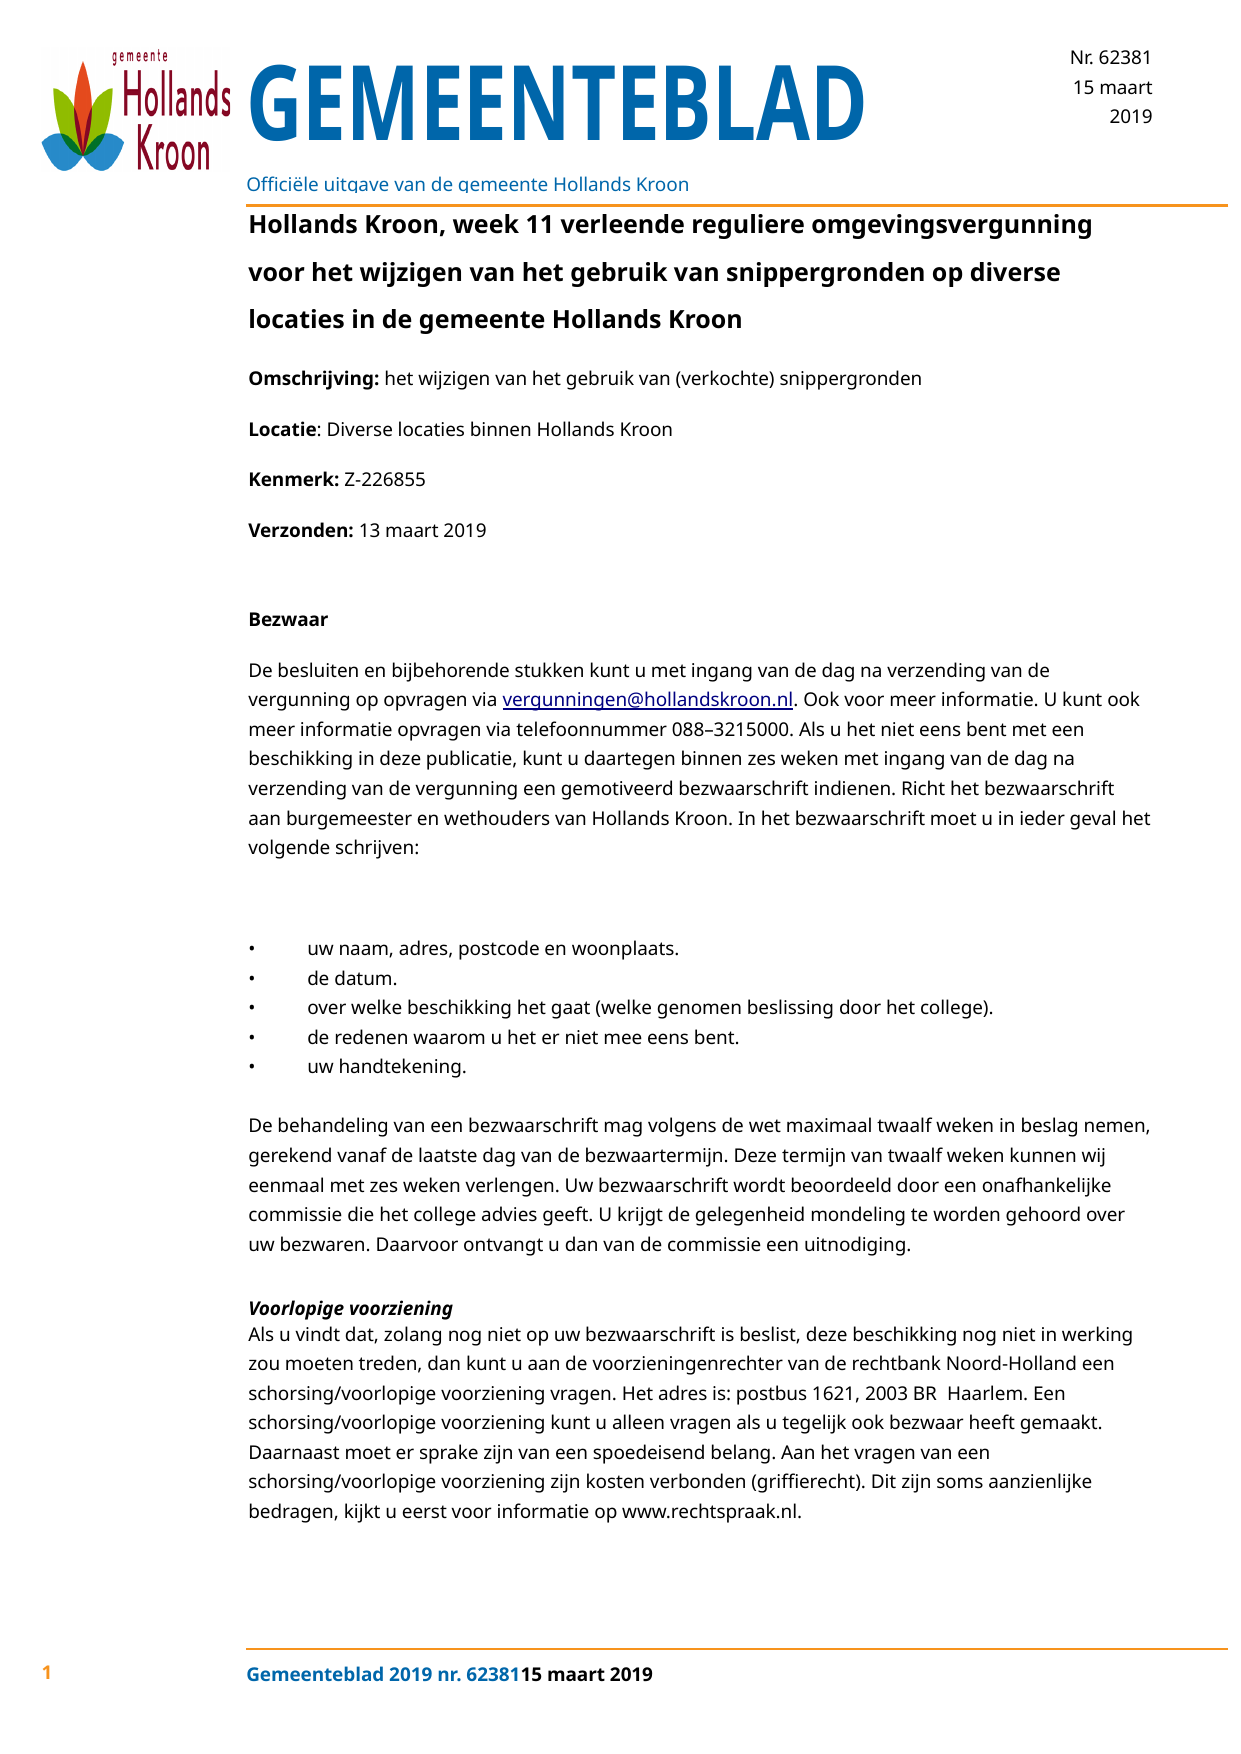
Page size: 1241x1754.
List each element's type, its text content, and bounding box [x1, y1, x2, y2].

picture [41, 47, 231, 172]
text Verzonden: 13 maart 2019 [248, 517, 1152, 542]
list uw naam, adres, postcode en woonplaats. [248, 935, 1152, 961]
text Hollands Kroon, week 11 verleende reguliere omgevingsvergunning voor het wijzigen van het gebruik van snippergronden op diverse locaties in de gemeente Hollands Kroon [248, 207, 1152, 336]
list over welke beschikking het gaat (welke genomen beslissing door het college). [248, 994, 1152, 1020]
text Locatie: Diverse locaties binnen Hollands Kroon [248, 416, 1152, 442]
text Kenmerk: Z-226855 [248, 466, 1152, 492]
text De besluiten en bijbehorende stukken kunt u met ingang van de dag na verzending van de vergunning op opvragen via vergunningen@hollandskroon.nl. Ook voor meer informatie. U kunt ook meer informatie opvragen via telefoonnummer 088–3215000. Als u het niet eens bent met een beschikking in deze publicatie, kunt u daartegen binnen zes weken met ingang van de dag na verzending van de vergunning een gemotiveerd bezwaarschrift indienen. Richt het bezwaarschrift aan burgemeester en wethouders van Hollands Kroon. In het bezwaarschrift moet u in ieder geval het volgende schrijven: [248, 657, 1152, 860]
list uw handtekening. [248, 1053, 1152, 1079]
text Voorlopige voorziening [248, 1295, 1152, 1321]
text De behandeling van een bezwaarschrift mag volgens de wet maximaal twaalf weken in beslag nemen, gerekend vanaf de laatste dag van de bezwaartermijn. Deze termijn van twaalf weken kunnen wij eenmaal met zes weken verlengen. Uw bezwaarschrift wordt beoordeeld door een onafhankelijke commissie die het college advies geeft. U krijgt de gelegenheid mondeling te worden gehoord over uw bezwaren. Daarvoor ontvangt u dan van de commissie een uitnodiging. [248, 1113, 1152, 1257]
list de datum. [248, 965, 1152, 991]
list de redenen waarom u het er niet mee eens bent. [248, 1024, 1152, 1050]
text Omschrijving: het wijzigen van het gebruik van (verkochte) snippergronden [248, 366, 1152, 391]
text Bezwaar [248, 606, 1152, 632]
text Als u vindt dat, zolang nog niet op uw bezwaarschrift is beslist, deze beschikking nog niet in werking zou moeten treden, dan kunt u aan de voorzieningenrechter van de rechtbank Noord-Holland een schorsing/voorlopige voorziening vragen. Het adres is: postbus 1621, 2003 BR Haarlem. Een schorsing/voorlopige voorziening kunt u alleen vragen als u tegelijk ook bezwaar heeft gemaakt. Daarnaast moet er sprake zijn van een spoedeisend belang. Aan het vragen van een schorsing/voorlopige voorziening zijn kosten verbonden (griffierecht). Dit zijn soms aanzienlijke bedragen, kijkt u eerst voor informatie op www.rechtspraak.nl. [248, 1321, 1152, 1524]
